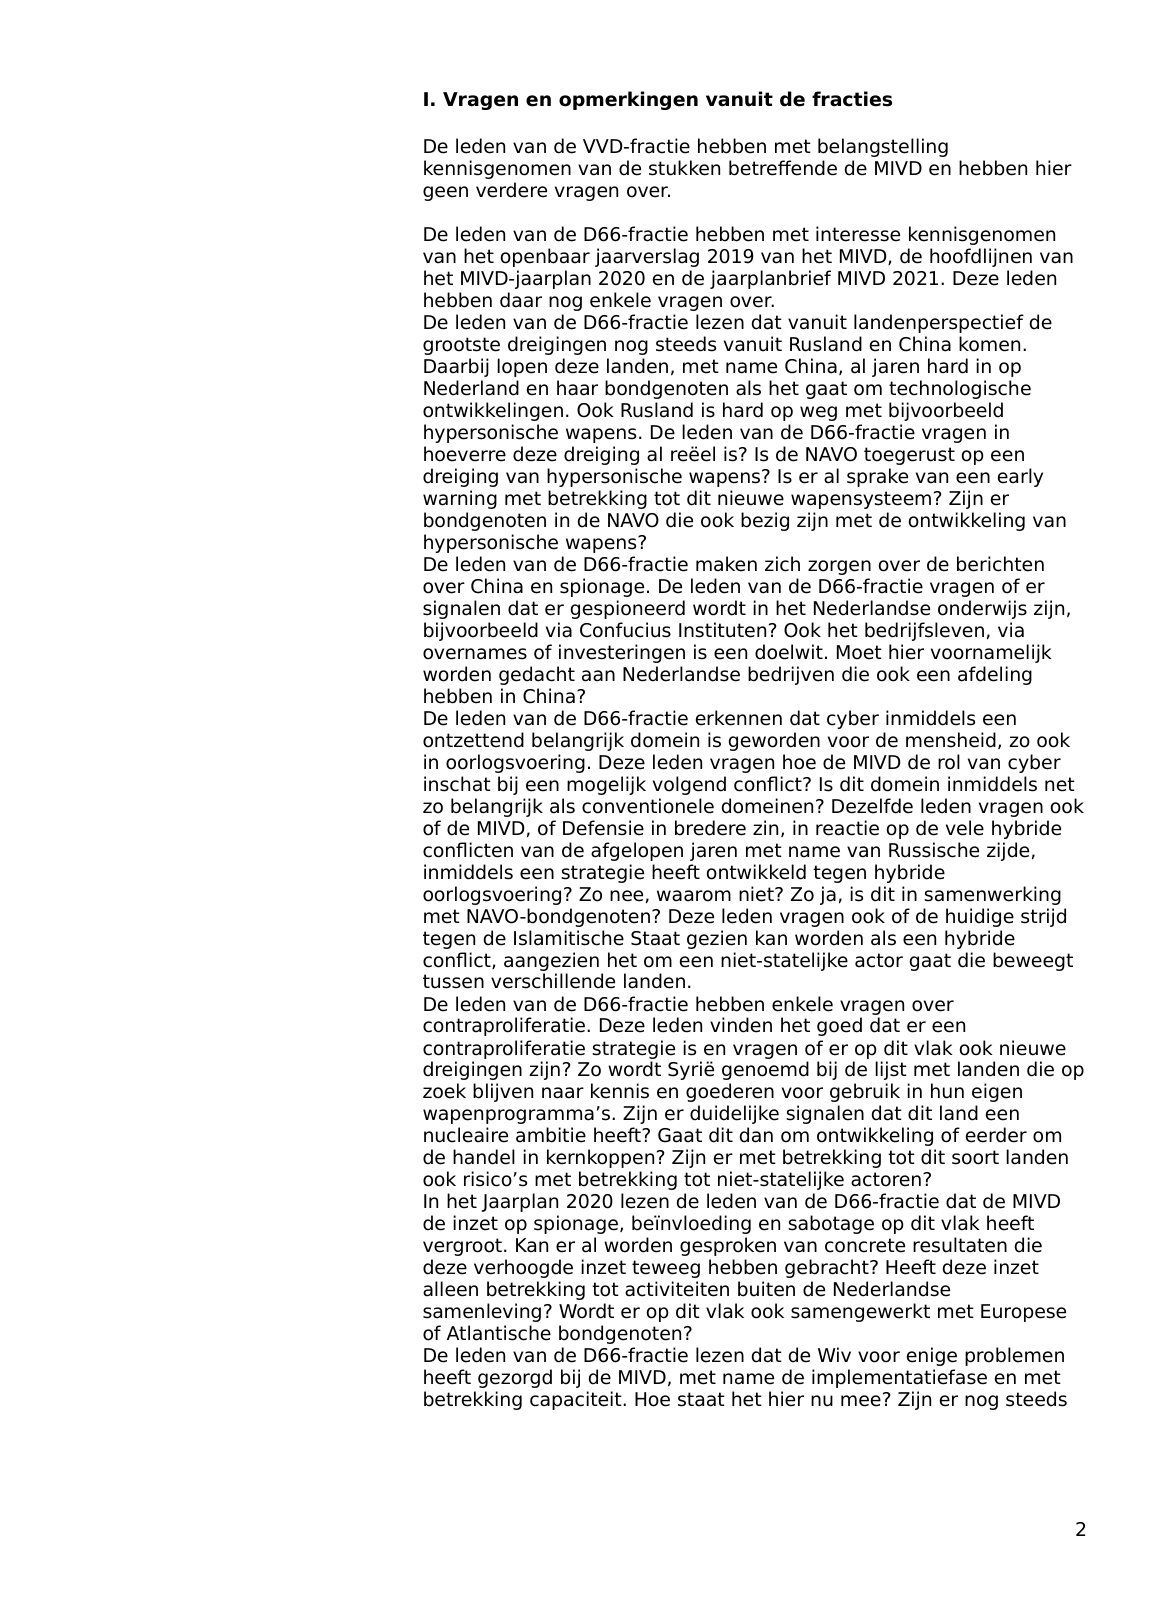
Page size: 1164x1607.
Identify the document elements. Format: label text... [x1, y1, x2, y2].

text De leden van de D66-fractie hebben met interesse kennisgenomen van het openbaar jaarverslag 2019 van het MIVD, de hoofdlijnen van het MIVD-jaarplan 2020 en de jaarplanbrief MIVD 2021. Deze leden hebben daar nog enkele vragen over. [422, 224, 1087, 312]
text De leden van de D66-fractie lezen dat vanuit landenperspectief de grootste dreigingen nog steeds vanuit Rusland en China komen. Daarbij lopen deze landen, met name China, al jaren hard in op Nederland en haar bondgenoten als het gaat om technologische ontwikkelingen. Ook Rusland is hard op weg met bijvoorbeeld hypersonische wapens. De leden van de D66-fractie vragen in hoeverre deze dreiging al reëel is? Is de NAVO toegerust op een dreiging van hypersonische wapens? Is er al sprake van een early warning met betrekking tot dit nieuwe wapensysteem? Zijn er bondgenoten in de NAVO die ook bezig zijn met de ontwikkeling van hypersonische wapens? [422, 312, 1087, 554]
text De leden van de D66-fractie erkennen dat cyber inmiddels een ontzettend belangrijk domein is geworden voor de mensheid, zo ook in oorlogsvoering. Deze leden vragen hoe de MIVD de rol van cyber inschat bij een mogelijk volgend conflict? Is dit domein inmiddels net zo belangrijk als conventionele domeinen? Dezelfde leden vragen ook of de MIVD, of Defensie in bredere zin, in reactie op de vele hybride conflicten van de afgelopen jaren met name van Russische zijde, inmiddels een strategie heeft ontwikkeld tegen hybride oorlogsvoering? Zo nee, waarom niet? Zo ja, is dit in samenwerking met NAVO-bondgenoten? Deze leden vragen ook of de huidige strijd tegen de Islamitische Staat gezien kan worden als een hybride conflict, aangezien het om een niet-statelijke actor gaat die beweegt tussen verschillende landen. [422, 708, 1087, 993]
text De leden van de D66-fractie hebben enkele vragen over contraproliferatie. Deze leden vinden het goed dat er een contraproliferatie strategie is en vragen of er op dit vlak ook nieuwe dreigingen zijn? Zo wordt Syrië genoemd bij de lijst met landen die op zoek blijven naar kennis en goederen voor gebruik in hun eigen wapenprogramma’s. Zijn er duidelijke signalen dat dit land een nucleaire ambitie heeft? Gaat dit dan om ontwikkeling of eerder om de handel in kernkoppen? Zijn er met betrekking tot dit soort landen ook risico’s met betrekking tot niet-statelijke actoren? [422, 993, 1087, 1191]
text De leden van de VVD-fractie hebben met belangstelling kennisgenomen van de stukken betreffende de MIVD en hebben hier geen verdere vragen over. [422, 136, 1087, 202]
subtitle I. Vragen en opmerkingen vanuit de fracties [422, 89, 1087, 111]
text De leden van de D66-fractie lezen dat de Wiv voor enige problemen heeft gezorgd bij de MIVD, met name de implementatiefase en met betrekking capaciteit. Hoe staat het hier nu mee? Zijn er nog steeds [422, 1345, 1087, 1411]
text De leden van de D66-fractie maken zich zorgen over de berichten over China en spionage. De leden van de D66-fractie vragen of er signalen dat er gespioneerd wordt in het Nederlandse onderwijs zijn, bijvoorbeeld via Confucius Instituten? Ook het bedrijfsleven, via overnames of investeringen is een doelwit. Moet hier voornamelijk worden gedacht aan Nederlandse bedrijven die ook een afdeling hebben in China? [422, 554, 1087, 708]
text In het Jaarplan 2020 lezen de leden van de D66-fractie dat de MIVD de inzet op spionage, beïnvloeding en sabotage op dit vlak heeft vergroot. Kan er al worden gesproken van concrete resultaten die deze verhoogde inzet teweeg hebben gebracht? Heeft deze inzet alleen betrekking tot activiteiten buiten de Nederlandse samenleving? Wordt er op dit vlak ook samengewerkt met Europese of Atlantische bondgenoten? [422, 1191, 1087, 1345]
